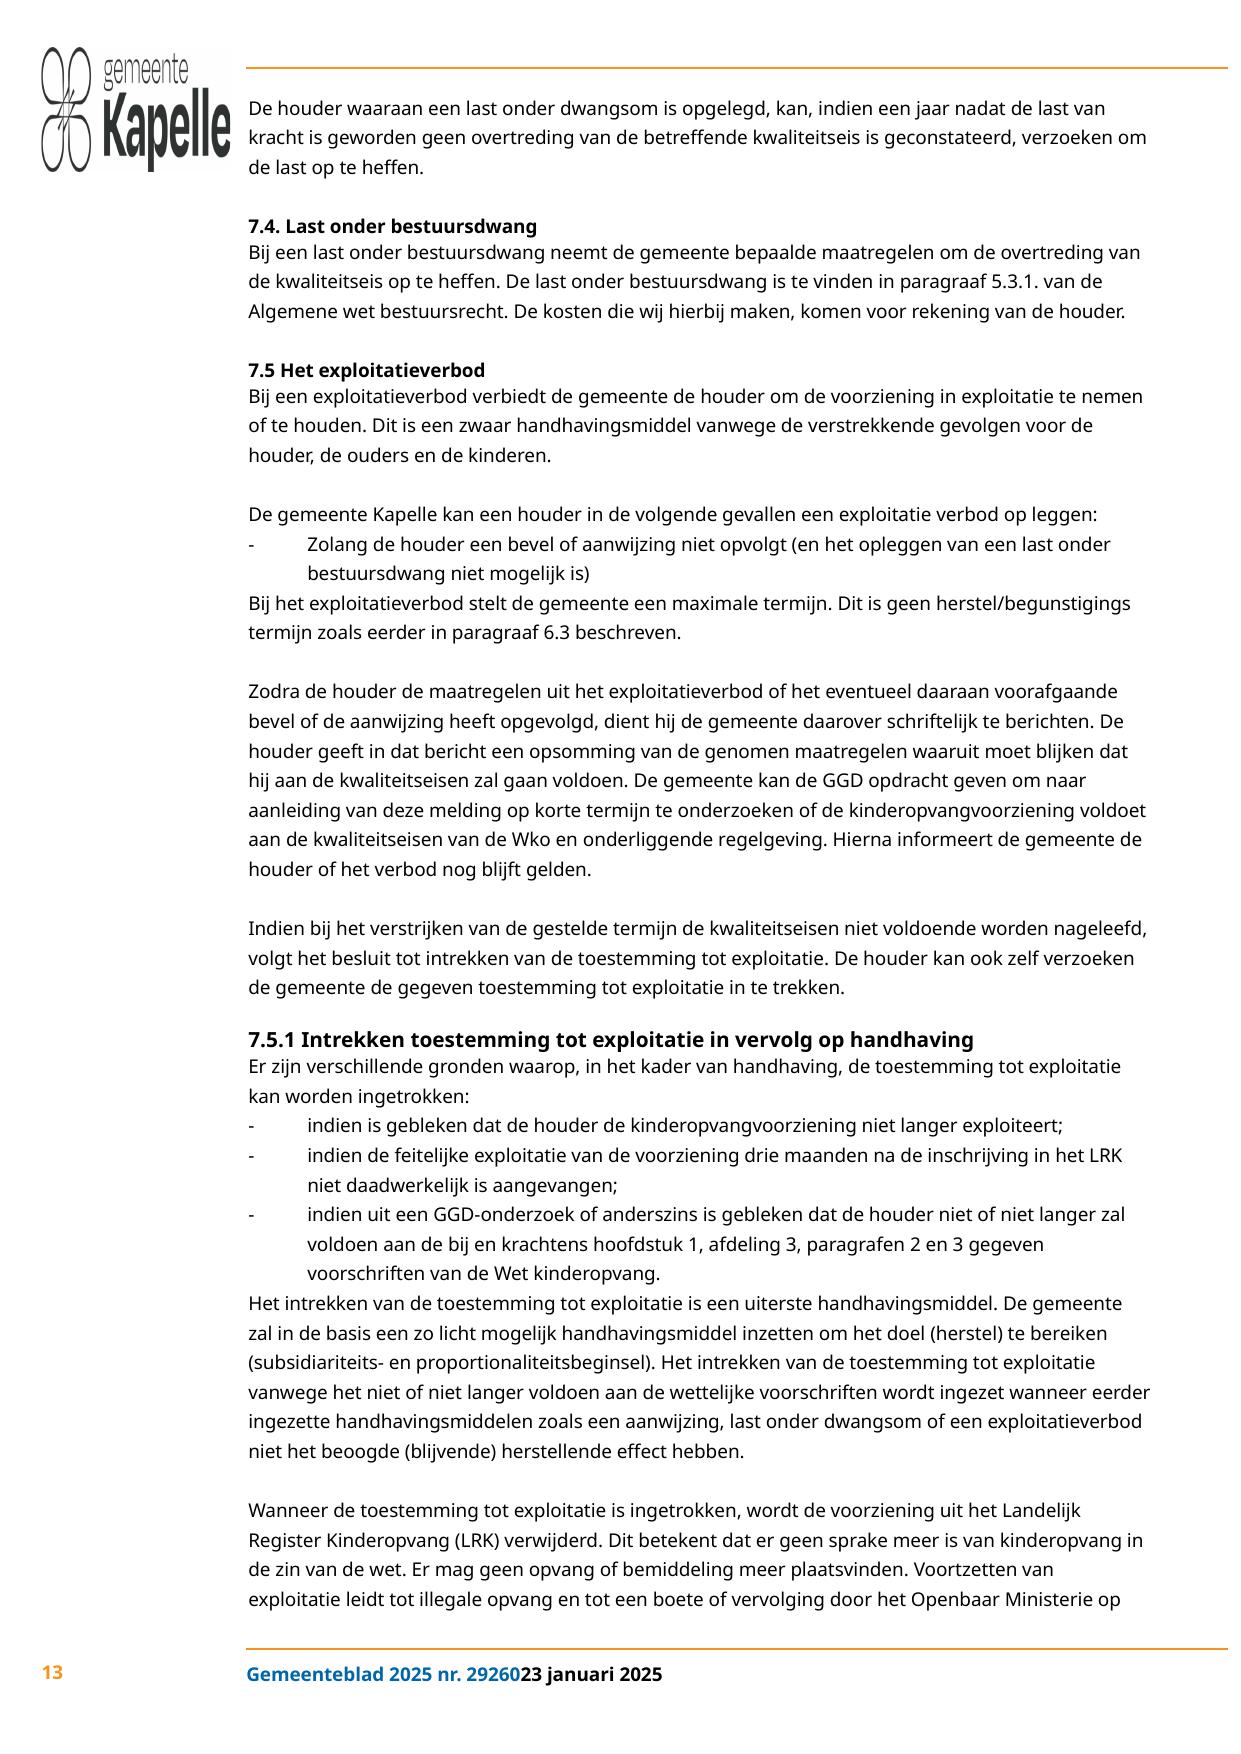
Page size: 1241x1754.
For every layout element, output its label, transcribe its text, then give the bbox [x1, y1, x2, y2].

list Zolang de houder een bevel of aanwijzing niet opvolgt (en het opleggen van een last onder bestuursdwang niet mogelijk is) [248, 531, 1152, 586]
text Er zijn verschillende gronden waarop, in het kader van handhaving, de toestemming tot exploitatie kan worden ingetrokken: [248, 1053, 1152, 1109]
picture [41, 47, 231, 172]
text De houder waaraan een last onder dwangsom is opgelegd, kan, indien een jaar nadat de last van kracht is geworden geen overtreding van de betreffende kwaliteitseis is geconstateerd, verzoeken om de last op te heffen. [248, 95, 1152, 180]
text 7.4. Last onder bestuursdwang [248, 213, 1152, 239]
list indien de feitelijke exploitatie van de voorziening drie maanden na de inschrijving in het LRK niet daadwerkelijk is aangevangen; [248, 1142, 1152, 1197]
text Zodra de houder de maatregelen uit het exploitatieverbod of het eventueel daaraan voorafgaande bevel of de aanwijzing heeft opgevolgd, dient hij de gemeente daarover schriftelijk te berichten. De houder geeft in dat bericht een opsomming van de genomen maatregelen waaruit moet blijken dat hij aan de kwaliteitseisen zal gaan voldoen. De gemeente kan de GGD opdracht geven om naar aanleiding van deze melding op korte termijn te onderzoeken of de kinderopvangvoorziening voldoet aan de kwaliteitseisen van de Wko en onderliggende regelgeving. Hierna informeert de gemeente de houder of het verbod nog blijft gelden. [248, 679, 1152, 882]
text Bij een last onder bestuursdwang neemt de gemeente bepaalde maatregelen om de overtreding van de kwaliteitseis op te heffen. De last onder bestuursdwang is te vinden in paragraaf 5.3.1. van de Algemene wet bestuursrecht. De kosten die wij hierbij maken, komen voor rekening van de houder. [248, 239, 1152, 324]
text Bij een exploitatieverbod verbiedt de gemeente de houder om de voorziening in exploitatie te nemen of te houden. Dit is een zwaar handhavingsmiddel vanwege de verstrekkende gevolgen voor de houder, de ouders en de kinderen. [248, 383, 1152, 468]
list indien uit een GGD-onderzoek of anderszins is gebleken dat de houder niet of niet langer zal voldoen aan de bij en krachtens hoofdstuk 1, afdeling 3, paragrafen 2 en 3 gegeven voorschriften van de Wet kinderopvang. [248, 1201, 1152, 1286]
text Wanneer de toestemming tot exploitatie is ingetrokken, wordt de voorziening uit het Landelijk Register Kinderopvang (LRK) verwijderd. Dit betekent dat er geen sprake meer is van kinderopvang in de zin van de wet. Er mag geen opvang of bemiddeling meer plaatsvinden. Voortzetten van exploitatie leidt tot illegale opvang en tot een boete of vervolging door het Openbaar Ministerie op [248, 1497, 1152, 1612]
list indien is gebleken dat de houder de kinderopvangvoorziening niet langer exploiteert; [248, 1113, 1152, 1138]
text Bij het exploitatieverbod stelt de gemeente een maximale termijn. Dit is geen herstel/begunstigings termijn zoals eerder in paragraaf 6.3 beschreven. [248, 590, 1152, 645]
text 7.5 Het exploitatieverbod [248, 357, 1152, 383]
text Indien bij het verstrijken van de gestelde termijn de kwaliteitseisen niet voldoende worden nageleefd, volgt het besluit tot intrekken van de toestemming tot exploitatie. De houder kan ook zelf verzoeken de gemeente de gegeven toestemming tot exploitatie in te trekken. [248, 915, 1152, 1000]
text De gemeente Kapelle kan een houder in de volgende gevallen een exploitatie verbod op leggen: [248, 501, 1152, 527]
text 7.5.1 Intrekken toestemming tot exploitatie in vervolg op handhaving [248, 1025, 1152, 1053]
text Het intrekken van de toestemming tot exploitatie is een uiterste handhavingsmiddel. De gemeente zal in de basis een zo licht mogelijk handhavingsmiddel inzetten om het doel (herstel) te bereiken (subsidiariteits- en proportionaliteitsbeginsel). Het intrekken van de toestemming tot exploitatie vanwege het niet of niet langer voldoen aan de wettelijke voorschriften wordt ingezet wanneer eerder ingezette handhavingsmiddelen zoals een aanwijzing, last onder dwangsom of een exploitatieverbod niet het beoogde (blijvende) herstellende effect hebben. [248, 1290, 1152, 1464]
